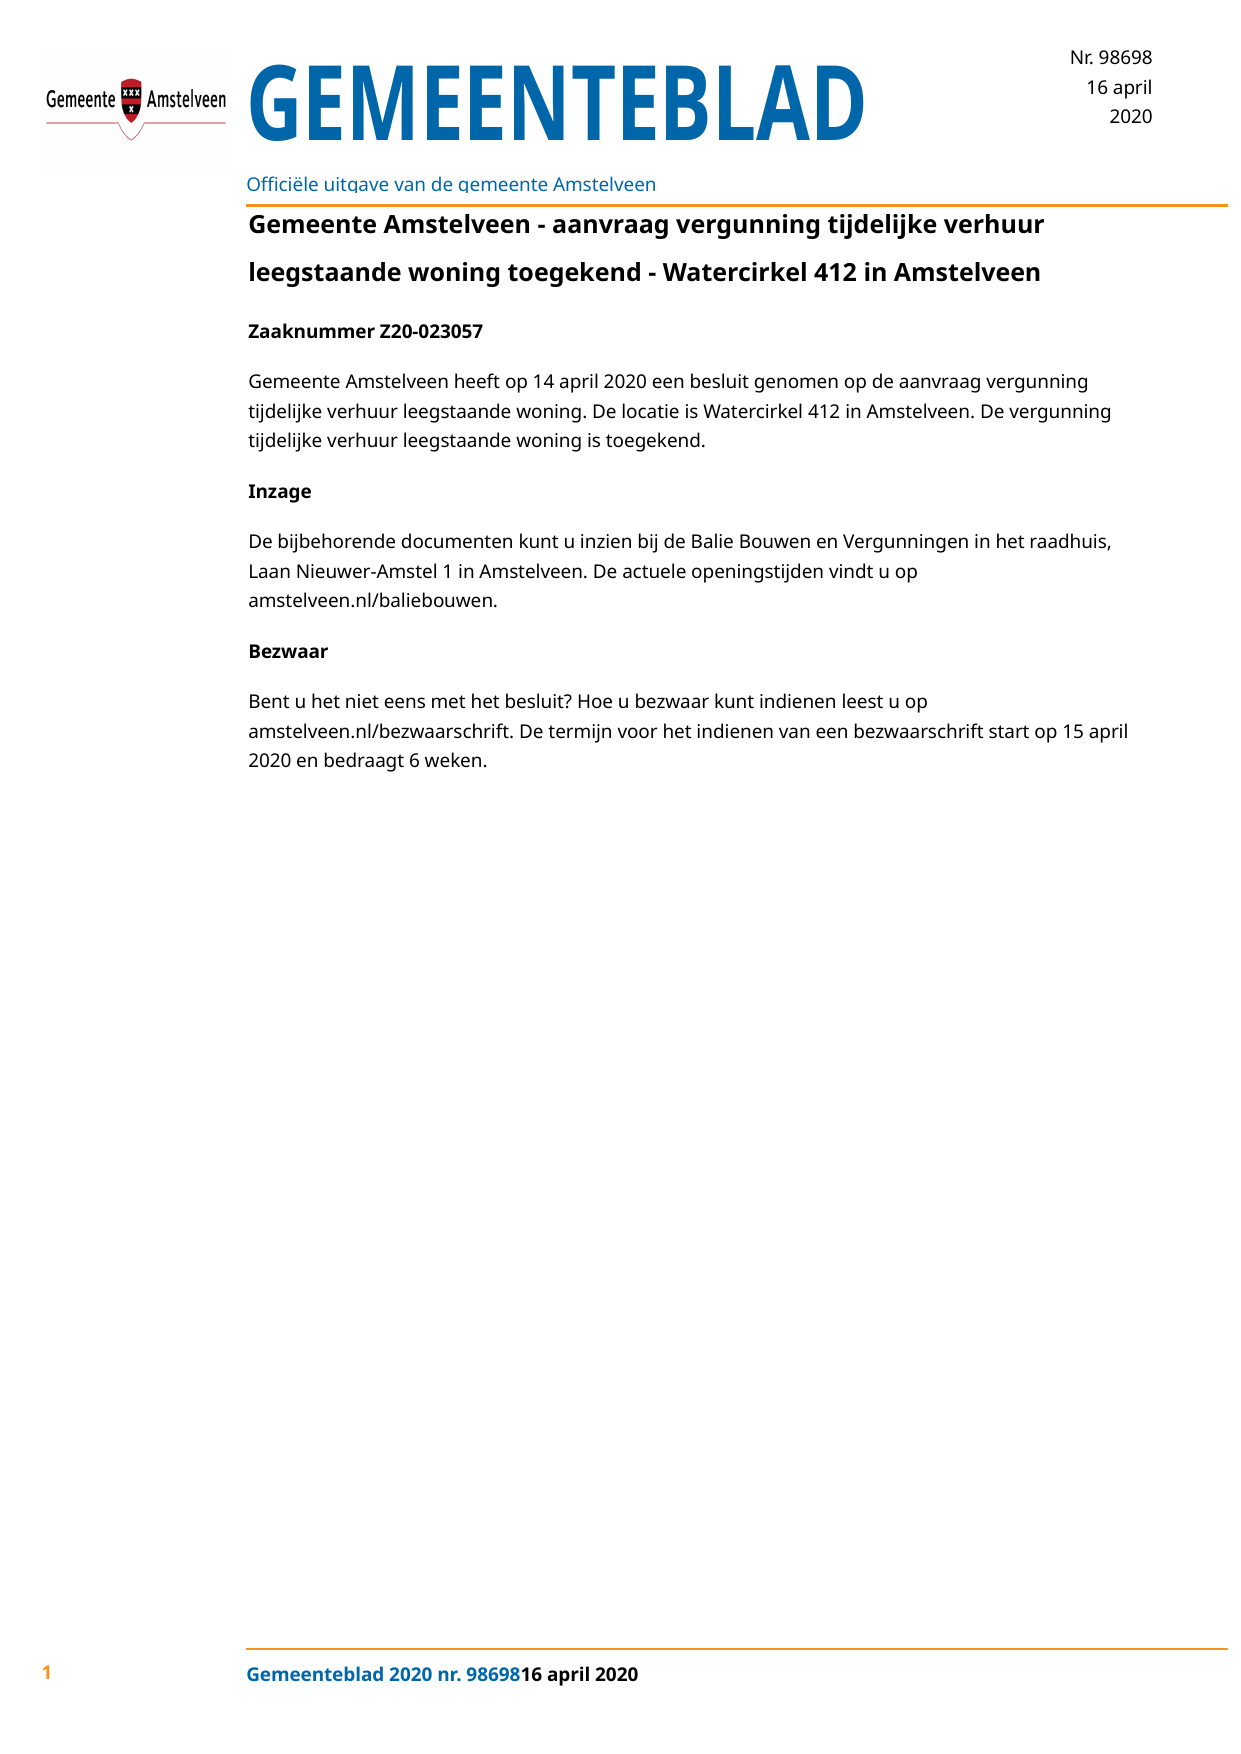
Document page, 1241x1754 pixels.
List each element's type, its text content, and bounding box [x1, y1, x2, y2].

picture [41, 47, 231, 172]
text Bezwaar [248, 638, 1152, 664]
text Inzage [248, 478, 1152, 504]
text De bijbehorende documenten kunt u inzien bij de Balie Bouwen en Vergunningen in het raadhuis, Laan Nieuwer-Amstel 1 in Amstelveen. De actuele openingstijden vindt u op amstelveen.nl/baliebouwen. [248, 528, 1152, 613]
text Gemeente Amstelveen heeft op 14 april 2020 een besluit genomen op de aanvraag vergunning tijdelijke verhuur leegstaande woning. De locatie is Watercirkel 412 in Amstelveen. De vergunning tijdelijke verhuur leegstaande woning is toegekend. [248, 368, 1152, 453]
text Zaaknummer Z20-023057 [248, 318, 1152, 344]
text Bent u het niet eens met het besluit? Hoe u bezwaar kunt indienen leest u op amstelveen.nl/bezwaarschrift. De termijn voor het indienen van een bezwaarschrift start op 15 april 2020 en bedraagt 6 weken. [248, 688, 1152, 773]
text Gemeente Amstelveen - aanvraag vergunning tijdelijke verhuur leegstaande woning toegekend - Watercirkel 412 in Amstelveen [248, 207, 1152, 288]
